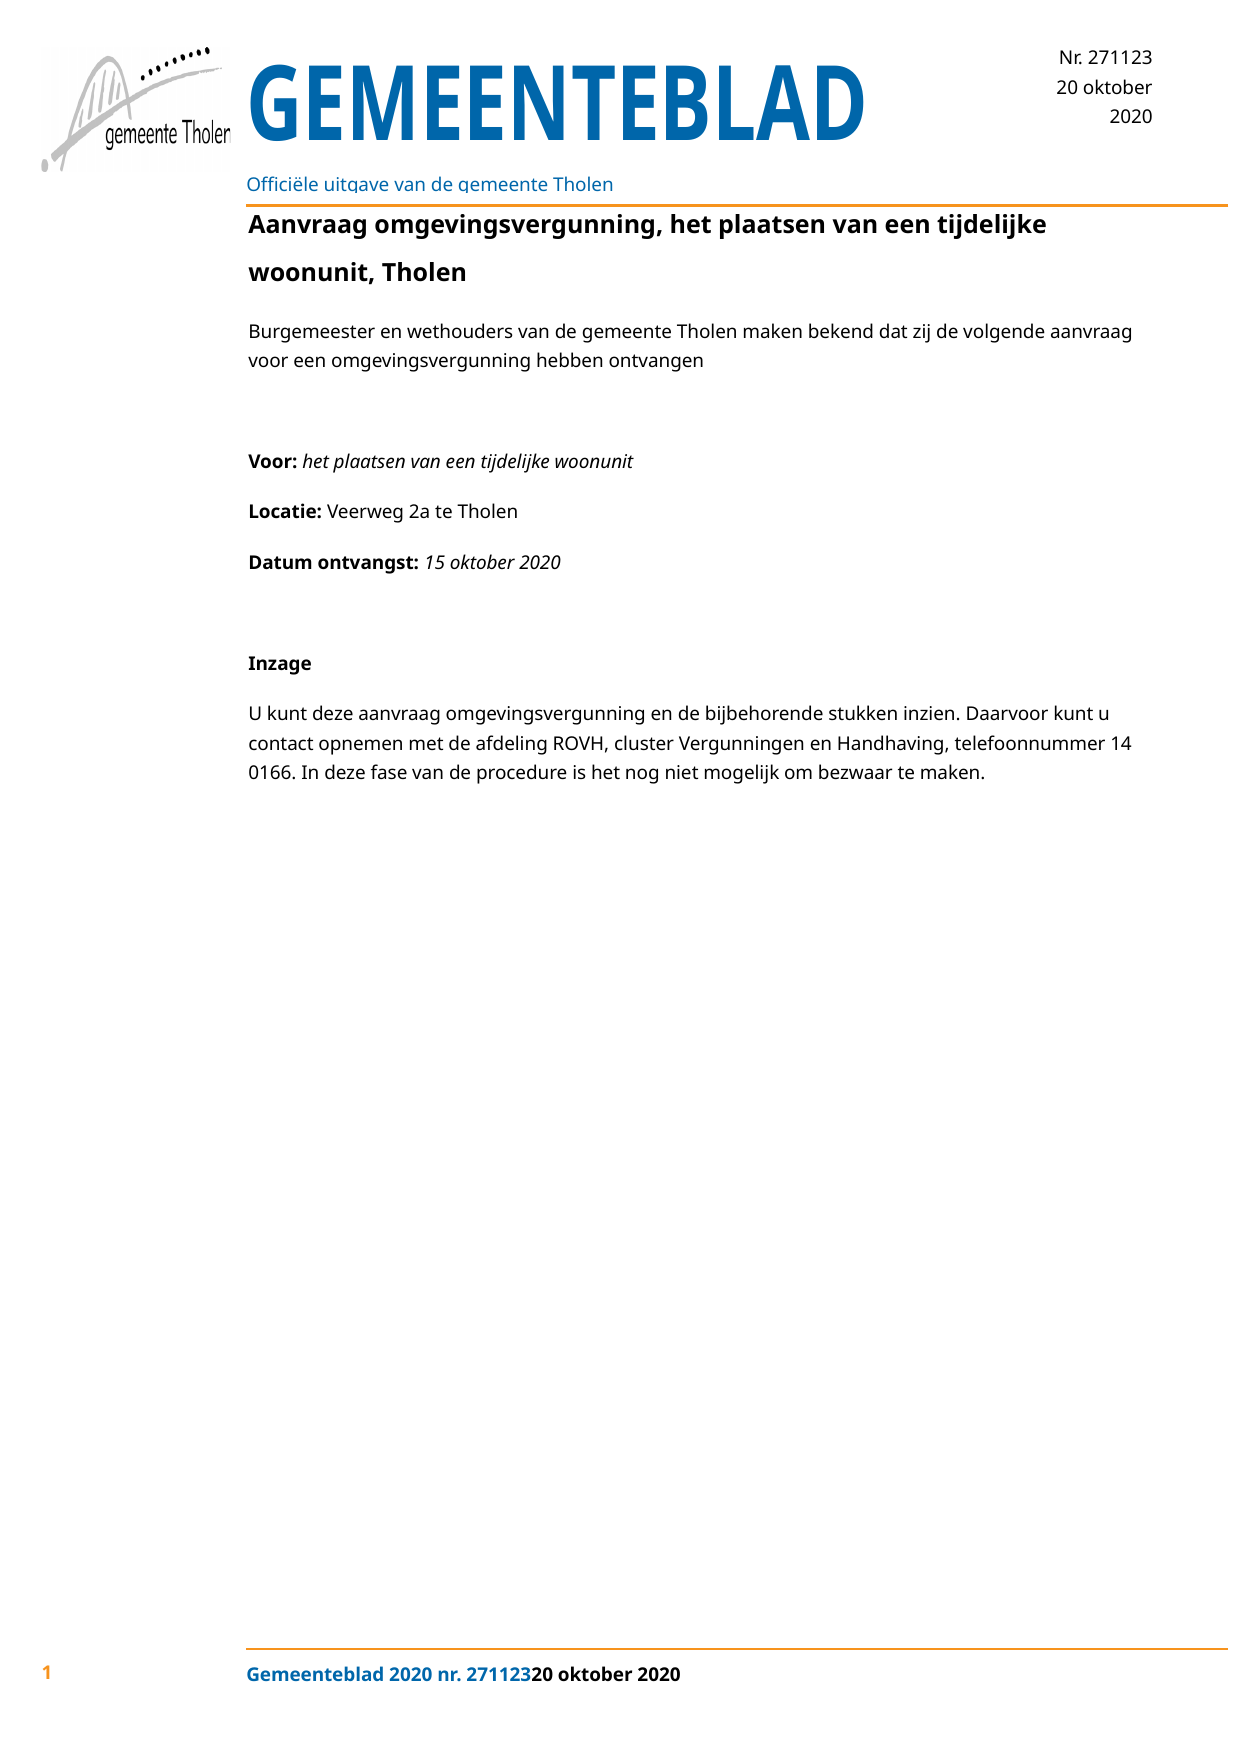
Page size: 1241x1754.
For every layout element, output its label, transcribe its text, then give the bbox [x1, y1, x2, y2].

text Inzage [248, 650, 1152, 676]
text U kunt deze aanvraag omgevingsvergunning en de bijbehorende stukken inzien. Daarvoor kunt u contact opnemen met de afdeling ROVH, cluster Vergunningen en Handhaving, telefoonnummer 14 0166. In deze fase van de procedure is het nog niet mogelijk om bezwaar te maken. [248, 700, 1152, 785]
text Voor: het plaatsen van een tijdelijke woonunit [248, 448, 1152, 474]
text Aanvraag omgevingsvergunning, het plaatsen van een tijdelijke woonunit, Tholen [248, 207, 1152, 288]
text Locatie: Veerweg 2a te Tholen [248, 499, 1152, 524]
picture [41, 47, 231, 172]
text Burgemeester en wethouders van de gemeente Tholen maken bekend dat zij de volgende aanvraag voor een omgevingsvergunning hebben ontvangen [248, 318, 1152, 373]
text Datum ontvangst: 15 oktober 2020 [248, 549, 1152, 575]
